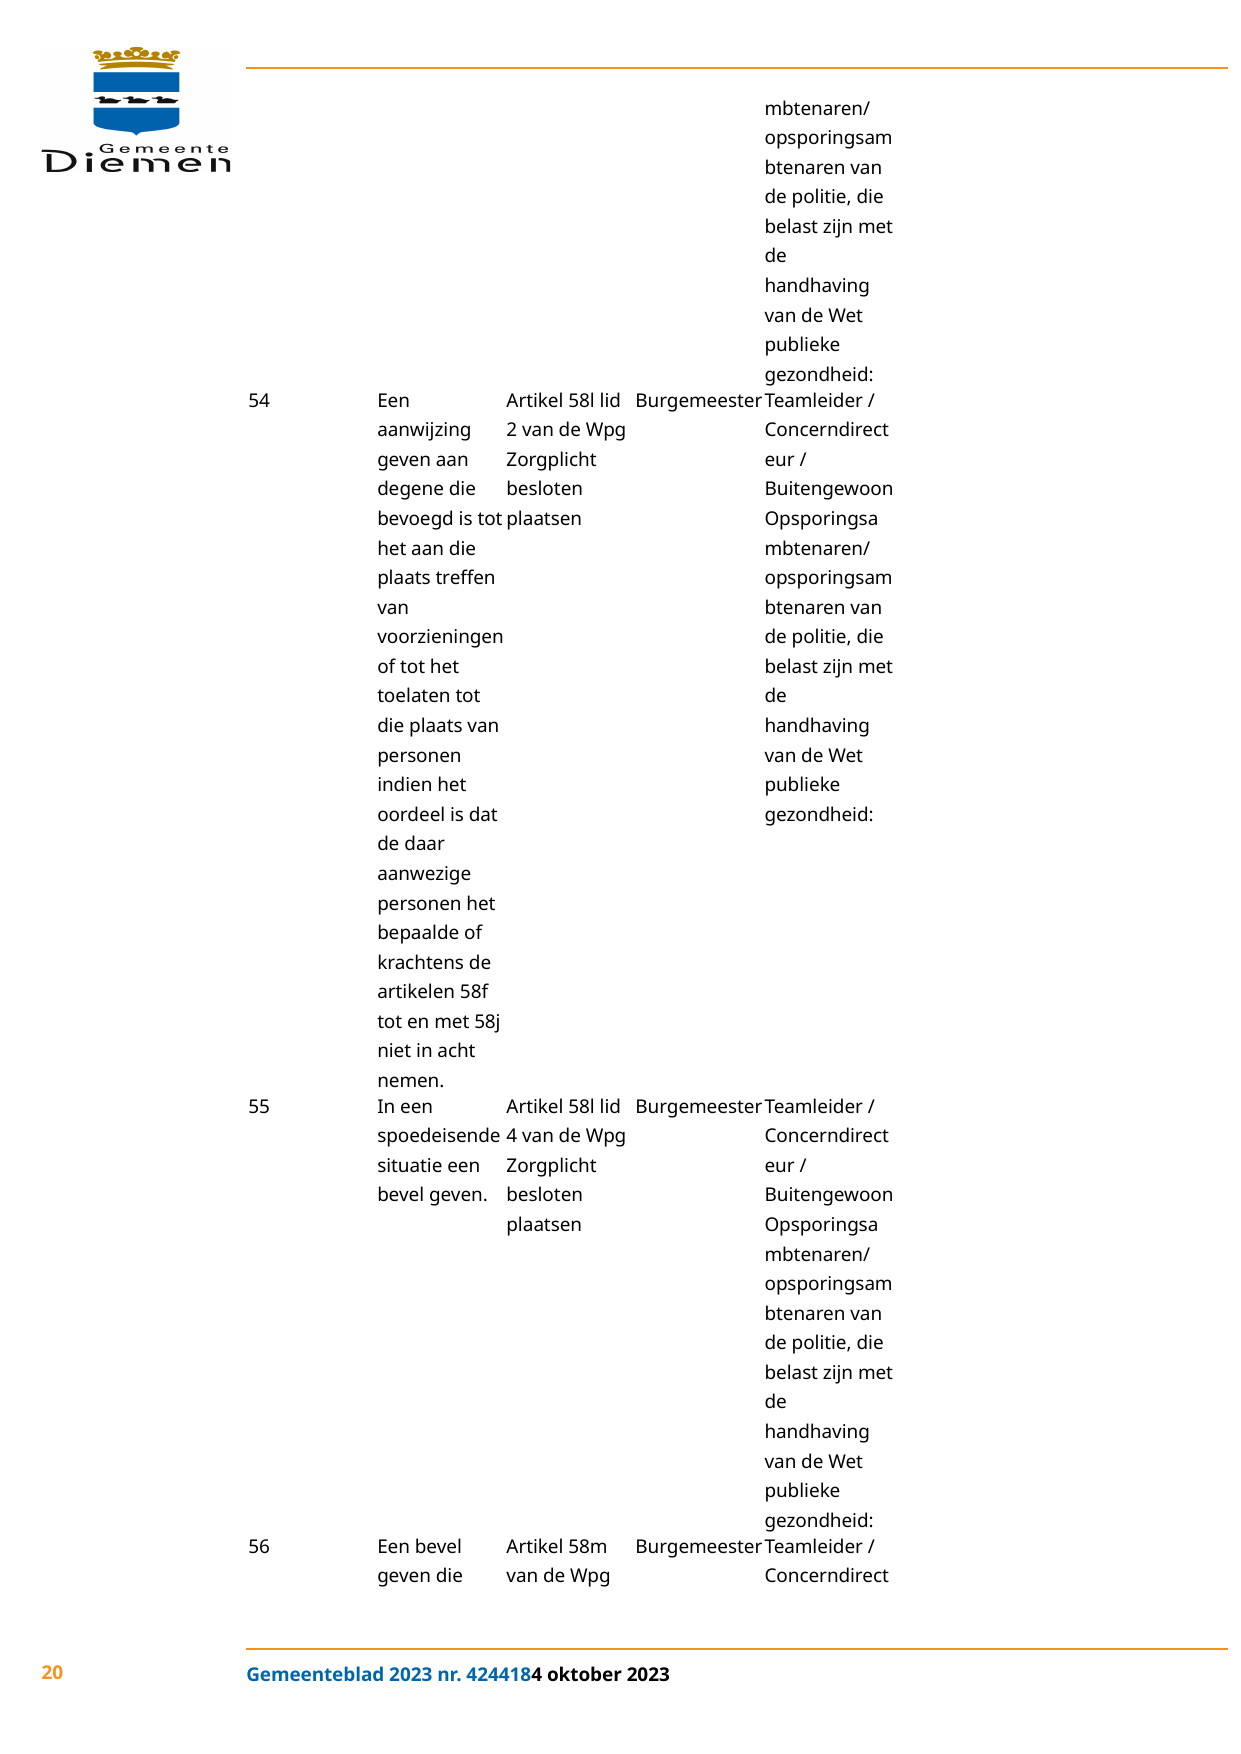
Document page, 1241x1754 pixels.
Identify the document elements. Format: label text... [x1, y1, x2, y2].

table_cell Teamleider / Concerndirect [764, 1533, 893, 1588]
table_cell [1023, 1533, 1152, 1588]
table_cell In een spoedeisende situatie een bevel geven. [377, 1093, 506, 1533]
table_cell [894, 95, 1022, 387]
table_cell Burgemeester [635, 1093, 764, 1533]
table_cell [894, 1093, 1022, 1533]
table_cell Artikel 58l lid 4 van de Wpg Zorgplicht besloten plaatsen [506, 1093, 635, 1533]
table_cell Artikel 58l lid 2 van de Wpg Zorgplicht besloten plaatsen [506, 387, 635, 1093]
table_cell Een aanwijzing geven aan degene die bevoegd is tot het aan die plaats treffen van voorzieningen of tot het toelaten tot die plaats van personen indien het oordeel is dat de daar aanwezige personen het bepaalde of krachtens de artikelen 58f tot en met 58j niet in acht nemen. [377, 387, 506, 1093]
table_cell Teamleider / Concerndirecteur / Buitengewoon Opsporingsambtenaren/ opsporingsambtenaren van de politie, die belast zijn met de handhaving van de Wet publieke gezondheid: [764, 387, 893, 1093]
table_cell [1023, 1093, 1152, 1533]
table_cell mbtenaren/ opsporingsambtenaren van de politie, die belast zijn met de handhaving van de Wet publieke gezondheid: [764, 95, 893, 387]
table_cell [894, 1533, 1022, 1588]
table_cell [635, 95, 764, 387]
table_cell [248, 95, 377, 387]
table_cell [506, 95, 635, 387]
table_cell Burgemeester [635, 387, 764, 1093]
table_cell 54 [248, 387, 377, 1093]
table_cell Een bevel geven die [377, 1533, 506, 1588]
picture [41, 47, 231, 172]
table_cell Artikel 58m van de Wpg [506, 1533, 635, 1588]
table_cell Burgemeester [635, 1533, 764, 1588]
table_cell 56 [248, 1533, 377, 1588]
table_cell 55 [248, 1093, 377, 1533]
table_cell [1023, 95, 1152, 387]
table_cell [894, 387, 1022, 1093]
table_cell Teamleider / Concerndirecteur / Buitengewoon Opsporingsambtenaren/ opsporingsambtenaren van de politie, die belast zijn met de handhaving van de Wet publieke gezondheid: [764, 1093, 893, 1533]
table_cell [1023, 387, 1152, 1093]
table_cell [377, 95, 506, 387]
